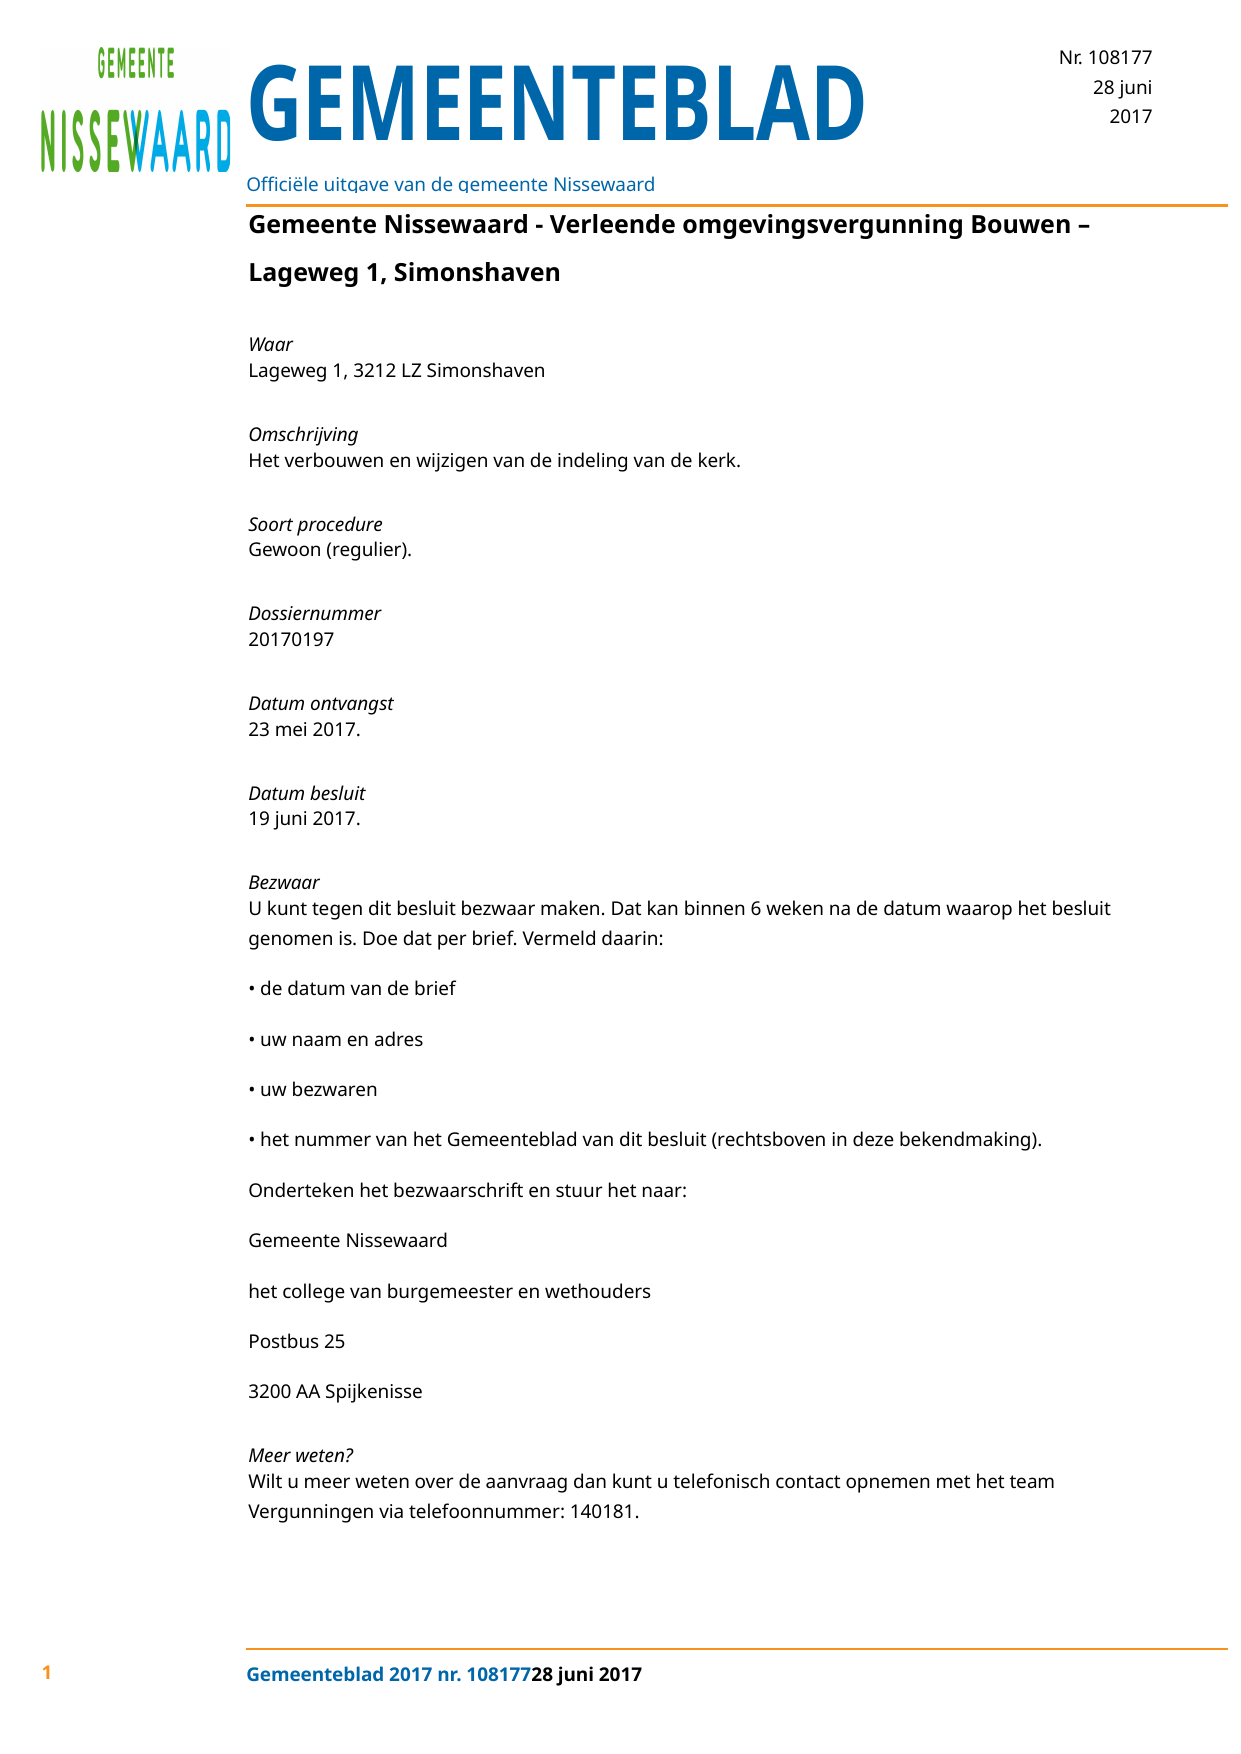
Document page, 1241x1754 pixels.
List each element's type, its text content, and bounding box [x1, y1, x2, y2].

text Het verbouwen en wijzigen van de indeling van de kerk. [248, 447, 1152, 473]
text Postbus 25 [248, 1328, 1152, 1354]
text • de datum van de brief [248, 975, 1152, 1001]
text het college van burgemeester en wethouders [248, 1278, 1152, 1303]
text Gemeente Nissewaard - Verleende omgevingsvergunning Bouwen – Lageweg 1, Simonshaven [248, 207, 1152, 288]
text Meer weten? [248, 1443, 1152, 1468]
text Bezwaar [248, 869, 1152, 895]
text Gemeente Nissewaard [248, 1227, 1152, 1253]
text • het nummer van het Gemeenteblad van dit besluit (rechtsboven in deze bekendmaking). [248, 1127, 1152, 1152]
text 23 mei 2017. [248, 716, 1152, 742]
picture [154, 157, 165, 172]
text Onderteken het bezwaarschrift en stuur het naar: [248, 1177, 1152, 1203]
picture [201, 122, 206, 138]
text • uw bezwaren [248, 1076, 1152, 1102]
text Datum ontvangst [248, 690, 1152, 716]
picture [176, 157, 187, 172]
picture [200, 151, 206, 172]
text Omschrijving [248, 421, 1152, 447]
picture [222, 122, 227, 160]
text 20170197 [248, 626, 1152, 652]
text Lageweg 1, 3212 LZ Simonshaven [248, 357, 1152, 383]
text Dossiernummer [248, 601, 1152, 626]
text Datum besluit [248, 780, 1152, 806]
picture [41, 47, 231, 172]
text • uw naam en adres [248, 1026, 1152, 1051]
text Wilt u meer weten over de aanvraag dan kunt u telefonisch contact opnemen met het team Vergunningen via telefoonnummer: 140181. [248, 1468, 1152, 1524]
text 3200 AA Spijkenisse [248, 1379, 1152, 1404]
text Soort procedure [248, 511, 1152, 537]
text Waar [248, 331, 1152, 357]
text U kunt tegen dit besluit bezwaar maken. Dat kan binnen 6 weken na de datum waarop het besluit genomen is. Doe dat per brief. Vermeld daarin: [248, 895, 1152, 951]
text Gewoon (regulier). [248, 537, 1152, 562]
text 19 juni 2017. [248, 806, 1152, 831]
